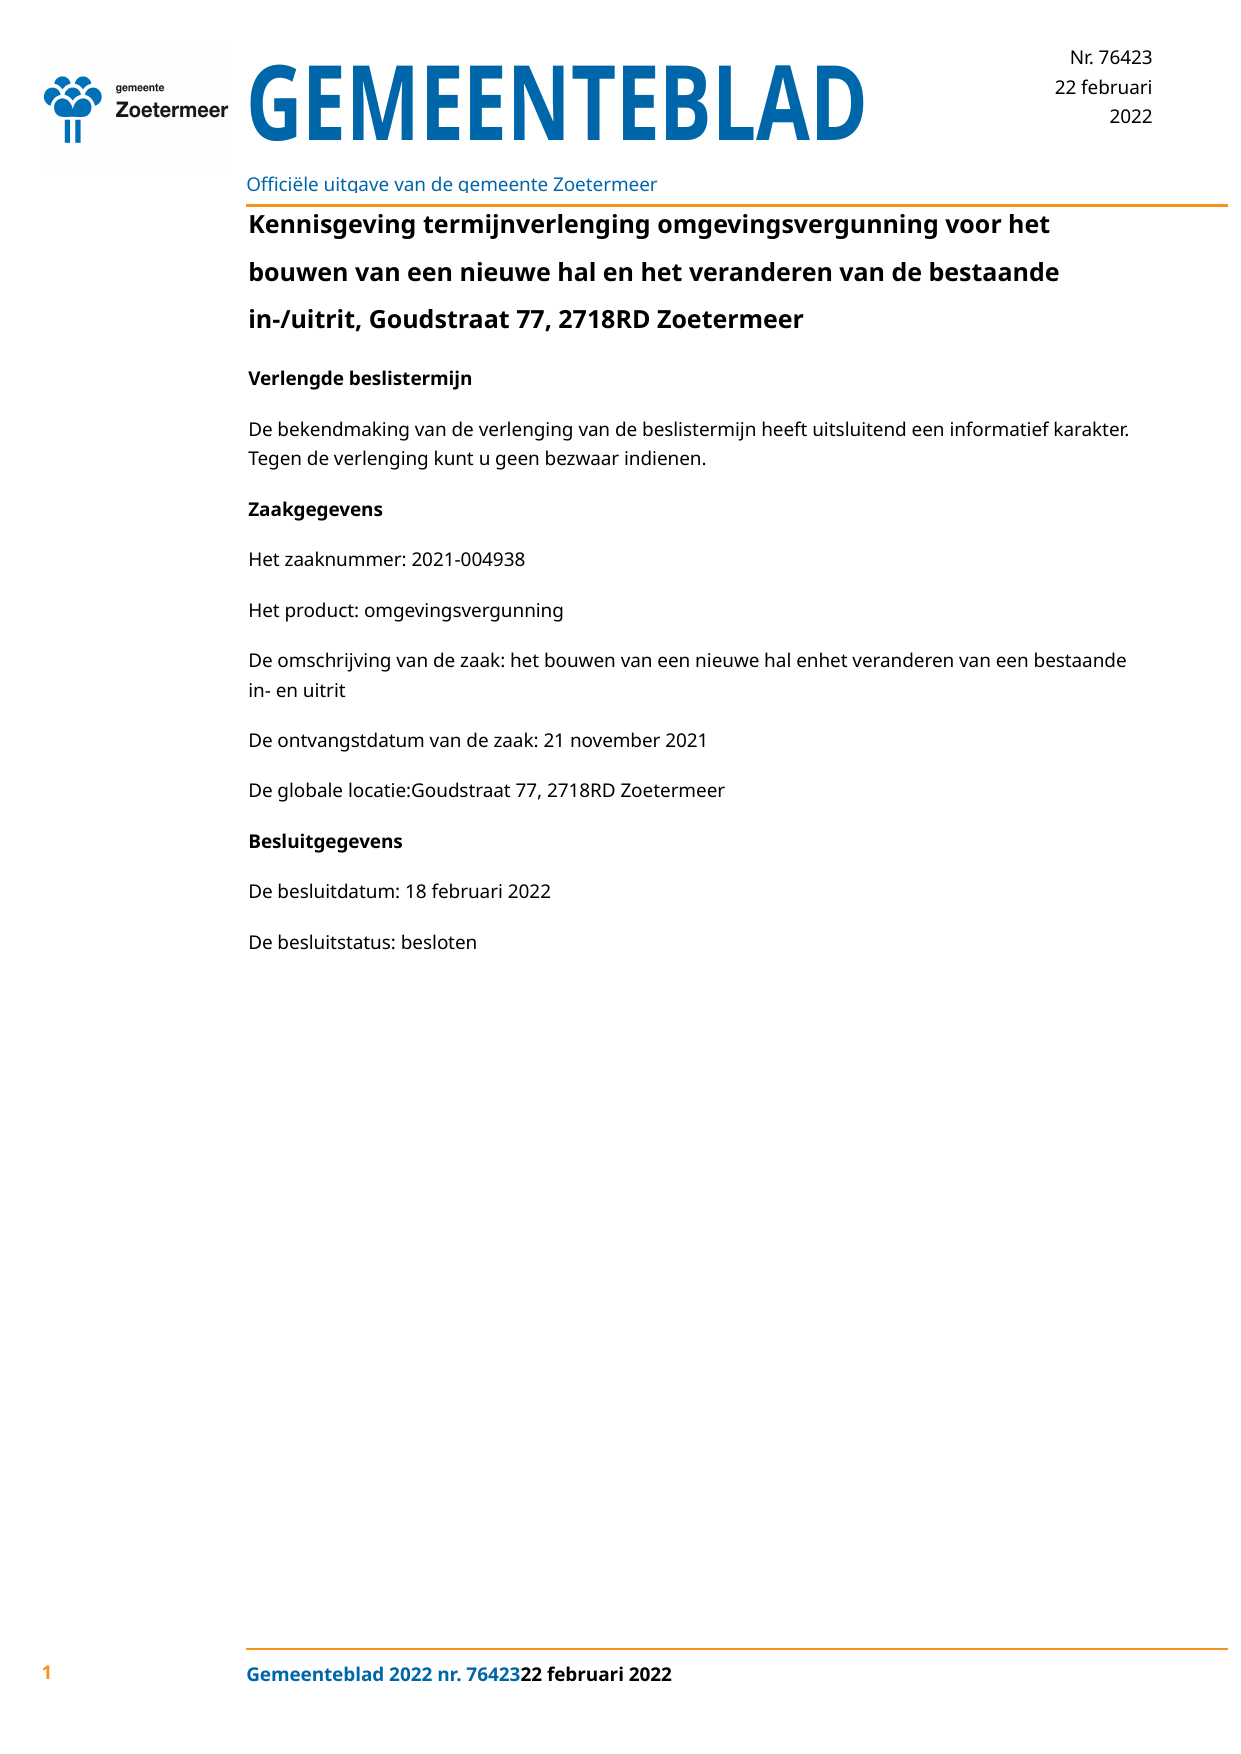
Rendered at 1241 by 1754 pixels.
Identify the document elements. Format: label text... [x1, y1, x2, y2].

text De besluitdatum: 18 februari 2022 [248, 878, 1152, 904]
text De besluitstatus: besloten [248, 929, 1152, 954]
text Zaakgegevens [248, 496, 1152, 522]
text Het product: omgevingsvergunning [248, 597, 1152, 622]
text De ontvangstdatum van de zaak: 21 november 2021 [248, 727, 1152, 753]
text Besluitgegevens [248, 828, 1152, 854]
text De globale locatie:Goudstraat 77, 2718RD Zoetermeer [248, 778, 1152, 803]
text Kennisgeving termijnverlenging omgevingsvergunning voor het bouwen van een nieuwe hal en het veranderen van de bestaande in-/uitrit, Goudstraat 77, 2718RD Zoetermeer [248, 207, 1152, 336]
text De bekendmaking van de verlenging van de beslistermijn heeft uitsluitend een informatief karakter. Tegen de verlenging kunt u geen bezwaar indienen. [248, 416, 1152, 471]
text Verlengde beslistermijn [248, 366, 1152, 391]
text Het zaaknummer: 2021-004938 [248, 546, 1152, 572]
picture [41, 47, 231, 172]
text De omschrijving van de zaak: het bouwen van een nieuwe hal enhet veranderen van een bestaande in- en uitrit [248, 647, 1152, 702]
